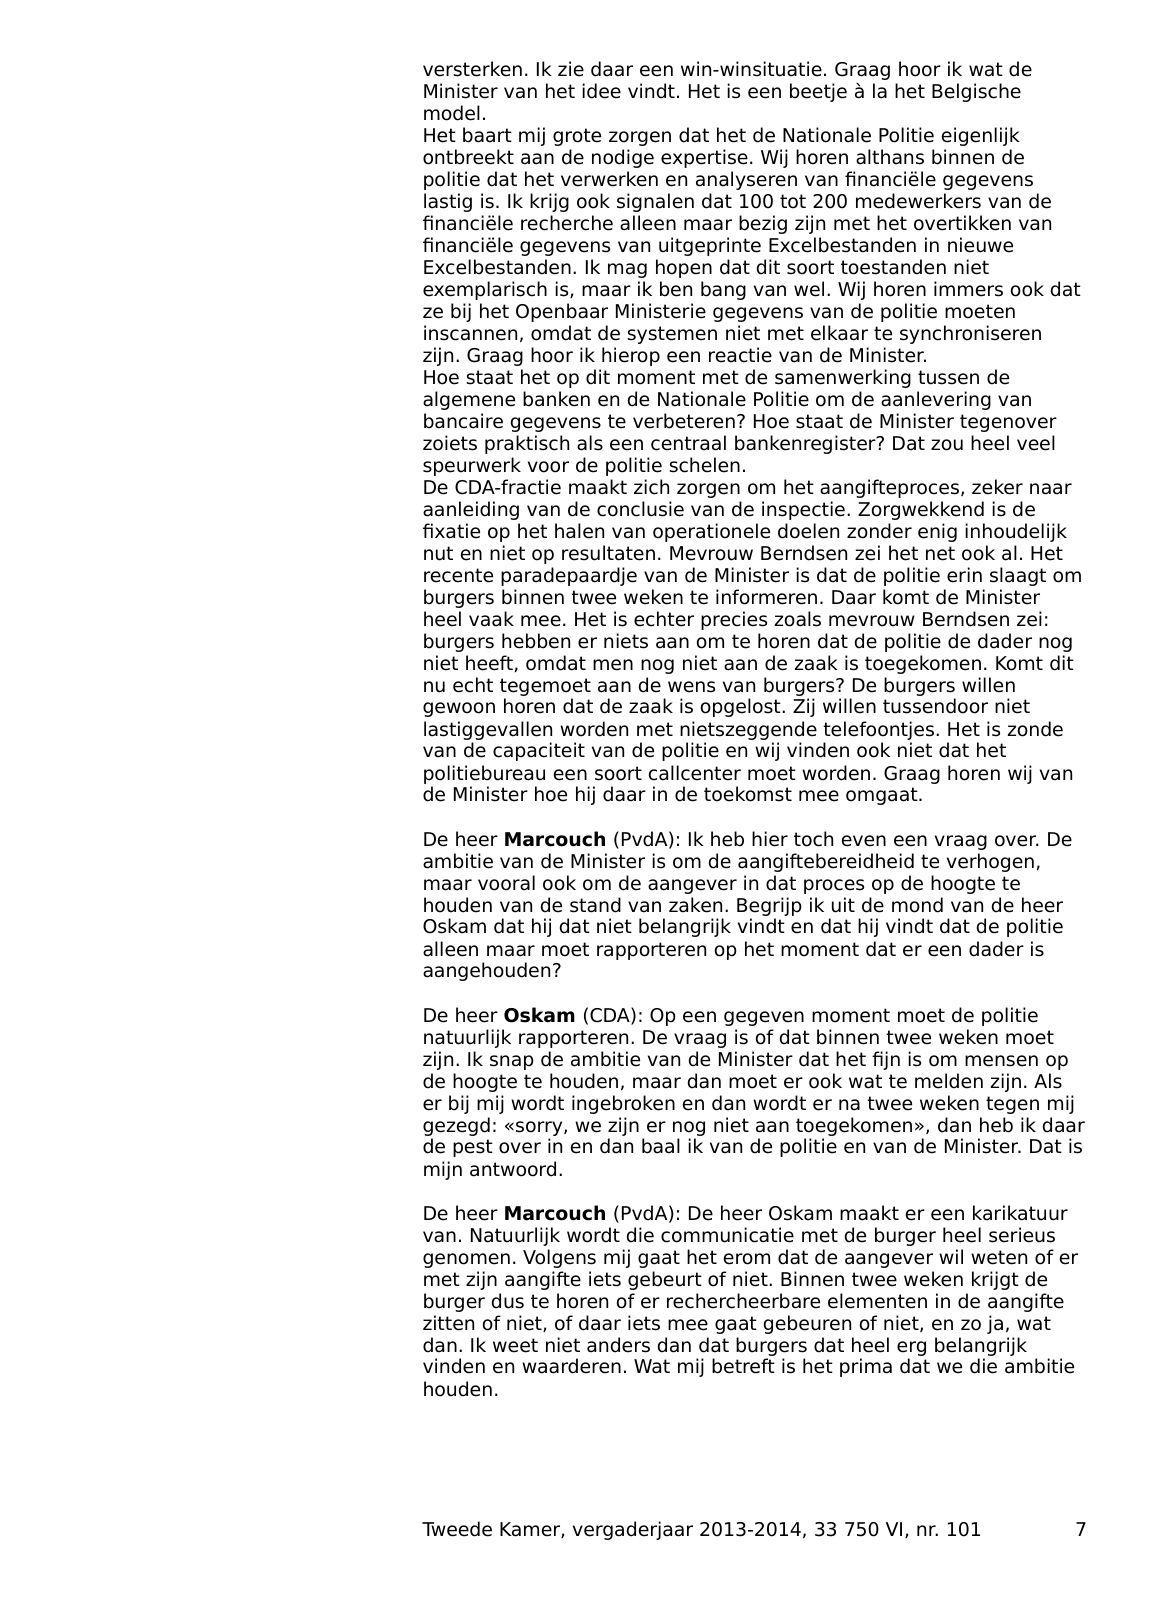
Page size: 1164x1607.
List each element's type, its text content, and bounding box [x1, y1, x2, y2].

text Het baart mij grote zorgen dat het de Nationale Politie eigenlijk ontbreekt aan de nodige expertise. Wij horen althans binnen de politie dat het verwerken en analyseren van financiële gegevens lastig is. Ik krijg ook signalen dat 100 tot 200 medewerkers van de financiële recherche alleen maar bezig zijn met het overtikken van financiële gegevens van uitgeprinte Excelbestanden in nieuwe Excelbestanden. Ik mag hopen dat dit soort toestanden niet exemplarisch is, maar ik ben bang van wel. Wij horen immers ook dat ze bij het Openbaar Ministerie gegevens van de politie moeten inscannen, omdat de systemen niet met elkaar te synchroniseren zijn. Graag hoor ik hierop een reactie van de Minister. [422, 125, 1087, 367]
text Hoe staat het op dit moment met de samenwerking tussen de algemene banken en de Nationale Politie om de aanlevering van bancaire gegevens te verbeteren? Hoe staat de Minister tegenover zoiets praktisch als een centraal bankenregister? Dat zou heel veel speurwerk voor de politie schelen. [422, 367, 1087, 477]
text De heer Oskam (CDA): Op een gegeven moment moet de politie natuurlijk rapporteren. De vraag is of dat binnen twee weken moet zijn. Ik snap de ambitie van de Minister dat het fijn is om mensen op de hoogte te houden, maar dan moet er ook wat te melden zijn. Als er bij mij wordt ingebroken en dan wordt er na twee weken tegen mij gezegd: «sorry, we zijn er nog niet aan toegekomen», dan heb ik daar de pest over in en dan baal ik van de politie en van de Minister. Dat is mijn antwoord. [422, 1004, 1087, 1180]
text versterken. Ik zie daar een win-winsituatie. Graag hoor ik wat de Minister van het idee vindt. Het is een beetje à la het Belgische model. [422, 59, 1087, 125]
text De heer Marcouch (PvdA): De heer Oskam maakt er een karikatuur van. Natuurlijk wordt die communicatie met de burger heel serieus genomen. Volgens mij gaat het erom dat de aangever wil weten of er met zijn aangifte iets gebeurt of niet. Binnen twee weken krijgt de burger dus te horen of er rechercheerbare elementen in de aangifte zitten of niet, of daar iets mee gaat gebeuren of niet, en zo ja, wat dan. Ik weet niet anders dan dat burgers dat heel erg belangrijk vinden en waarderen. Wat mij betreft is het prima dat we die ambitie houden. [422, 1203, 1087, 1400]
text De heer Marcouch (PvdA): Ik heb hier toch even een vraag over. De ambitie van de Minister is om de aangiftebereidheid te verhogen, maar vooral ook om de aangever in dat proces op de hoogte te houden van de stand van zaken. Begrijp ik uit de mond van de heer Oskam dat hij dat niet belangrijk vindt en dat hij vindt dat de politie alleen maar moet rapporteren op het moment dat er een dader is aangehouden? [422, 828, 1087, 982]
text De CDA-fractie maakt zich zorgen om het aangifteproces, zeker naar aanleiding van de conclusie van de inspectie. Zorgwekkend is de fixatie op het halen van operationele doelen zonder enig inhoudelijk nut en niet op resultaten. Mevrouw Berndsen zei het net ook al. Het recente paradepaardje van de Minister is dat de politie erin slaagt om burgers binnen twee weken te informeren. Daar komt de Minister heel vaak mee. Het is echter precies zoals mevrouw Berndsen zei: burgers hebben er niets aan om te horen dat de politie de dader nog niet heeft, omdat men nog niet aan de zaak is toegekomen. Komt dit nu echt tegemoet aan de wens van burgers? De burgers willen gewoon horen dat de zaak is opgelost. Zij willen tussendoor niet lastiggevallen worden met nietszeggende telefoontjes. Het is zonde van de capaciteit van de politie en wij vinden ook niet dat het politiebureau een soort callcenter moet worden. Graag horen wij van de Minister hoe hij daar in de toekomst mee omgaat. [422, 477, 1087, 806]
